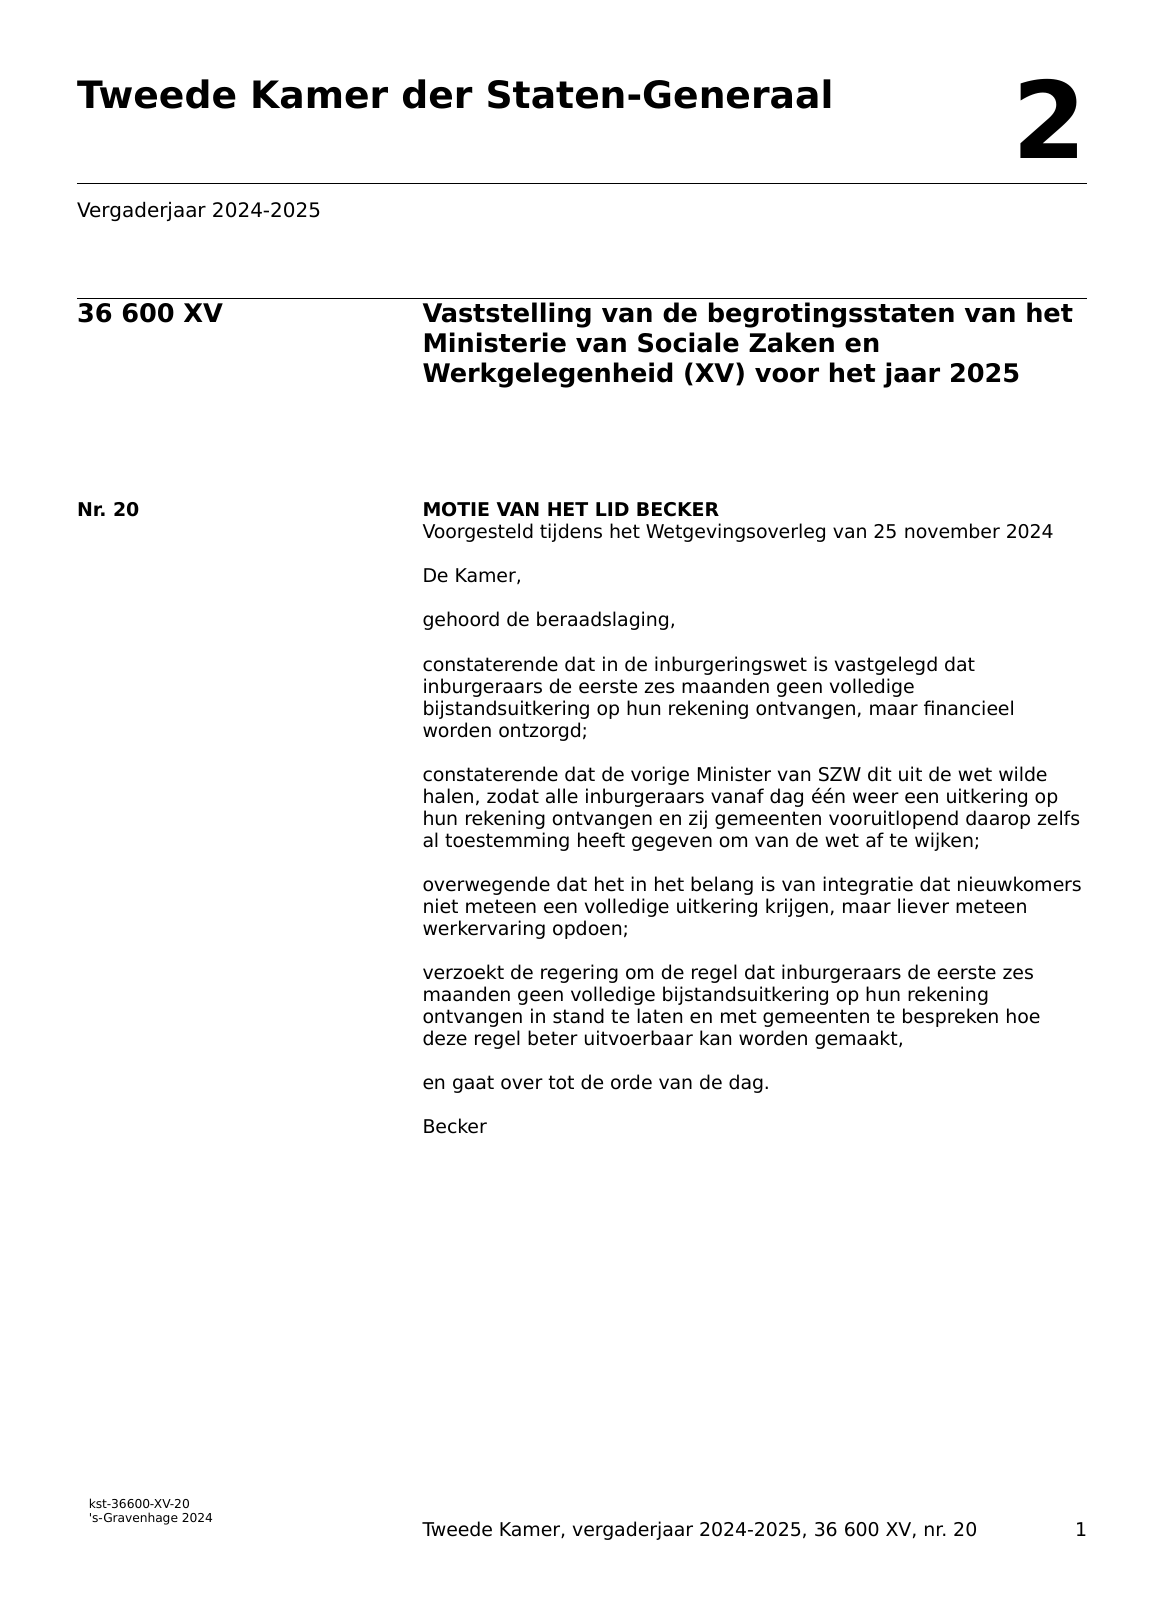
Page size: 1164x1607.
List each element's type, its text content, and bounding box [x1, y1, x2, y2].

text Voorgesteld tijdens het Wetgevingsoverleg van 25 november 2024 [422, 521, 1087, 543]
text gehoord de beraadslaging, [422, 609, 1087, 631]
text verzoekt de regering om de regel dat inburgeraars de eerste zes maanden geen volledige bijstandsuitkering op hun rekening ontvangen in stand te laten en met gemeenten te bespreken hoe deze regel beter uitvoerbaar kan worden gemaakt, [422, 962, 1087, 1050]
table_cell Vergaderjaar 2024-2025 [77, 184, 1087, 298]
text constaterende dat in de inburgeringswet is vastgelegd dat inburgeraars de eerste zes maanden geen volledige bijstandsuitkering op hun rekening ontvangen, maar financieel worden ontzorgd; [422, 653, 1087, 741]
text 's-Gravenhage 2024 [88, 1511, 323, 1525]
text en gaat over tot de orde van de dag. [422, 1072, 1087, 1094]
table_header 2 [886, 59, 1087, 183]
subtitle 36 600 XV Vaststelling van de begrotingsstaten van het Ministerie van Sociale Zaken en Werkgelegenheid (XV) voor het jaar 2025 [77, 299, 1087, 388]
subtitle Nr. 20 MOTIE VAN HET LID BECKER [77, 499, 1087, 521]
text overwegende dat het in het belang is van integratie dat nieuwkomers niet meteen een volledige uitkering krijgen, maar liever meteen werkervaring opdoen; [422, 874, 1087, 940]
text constaterende dat de vorige Minister van SZW dit uit de wet wilde halen, zodat alle inburgeraars vanaf dag één weer een uitkering op hun rekening ontvangen en zij gemeenten vooruitlopend daarop zelfs al toestemming heeft gegeven om van de wet af te wijken; [422, 764, 1087, 852]
text kst-36600-XV-20 [88, 1497, 323, 1511]
text De Kamer, [422, 565, 1087, 587]
table_header Tweede Kamer der Staten-Generaal [77, 59, 886, 183]
text Becker [422, 1116, 1087, 1138]
